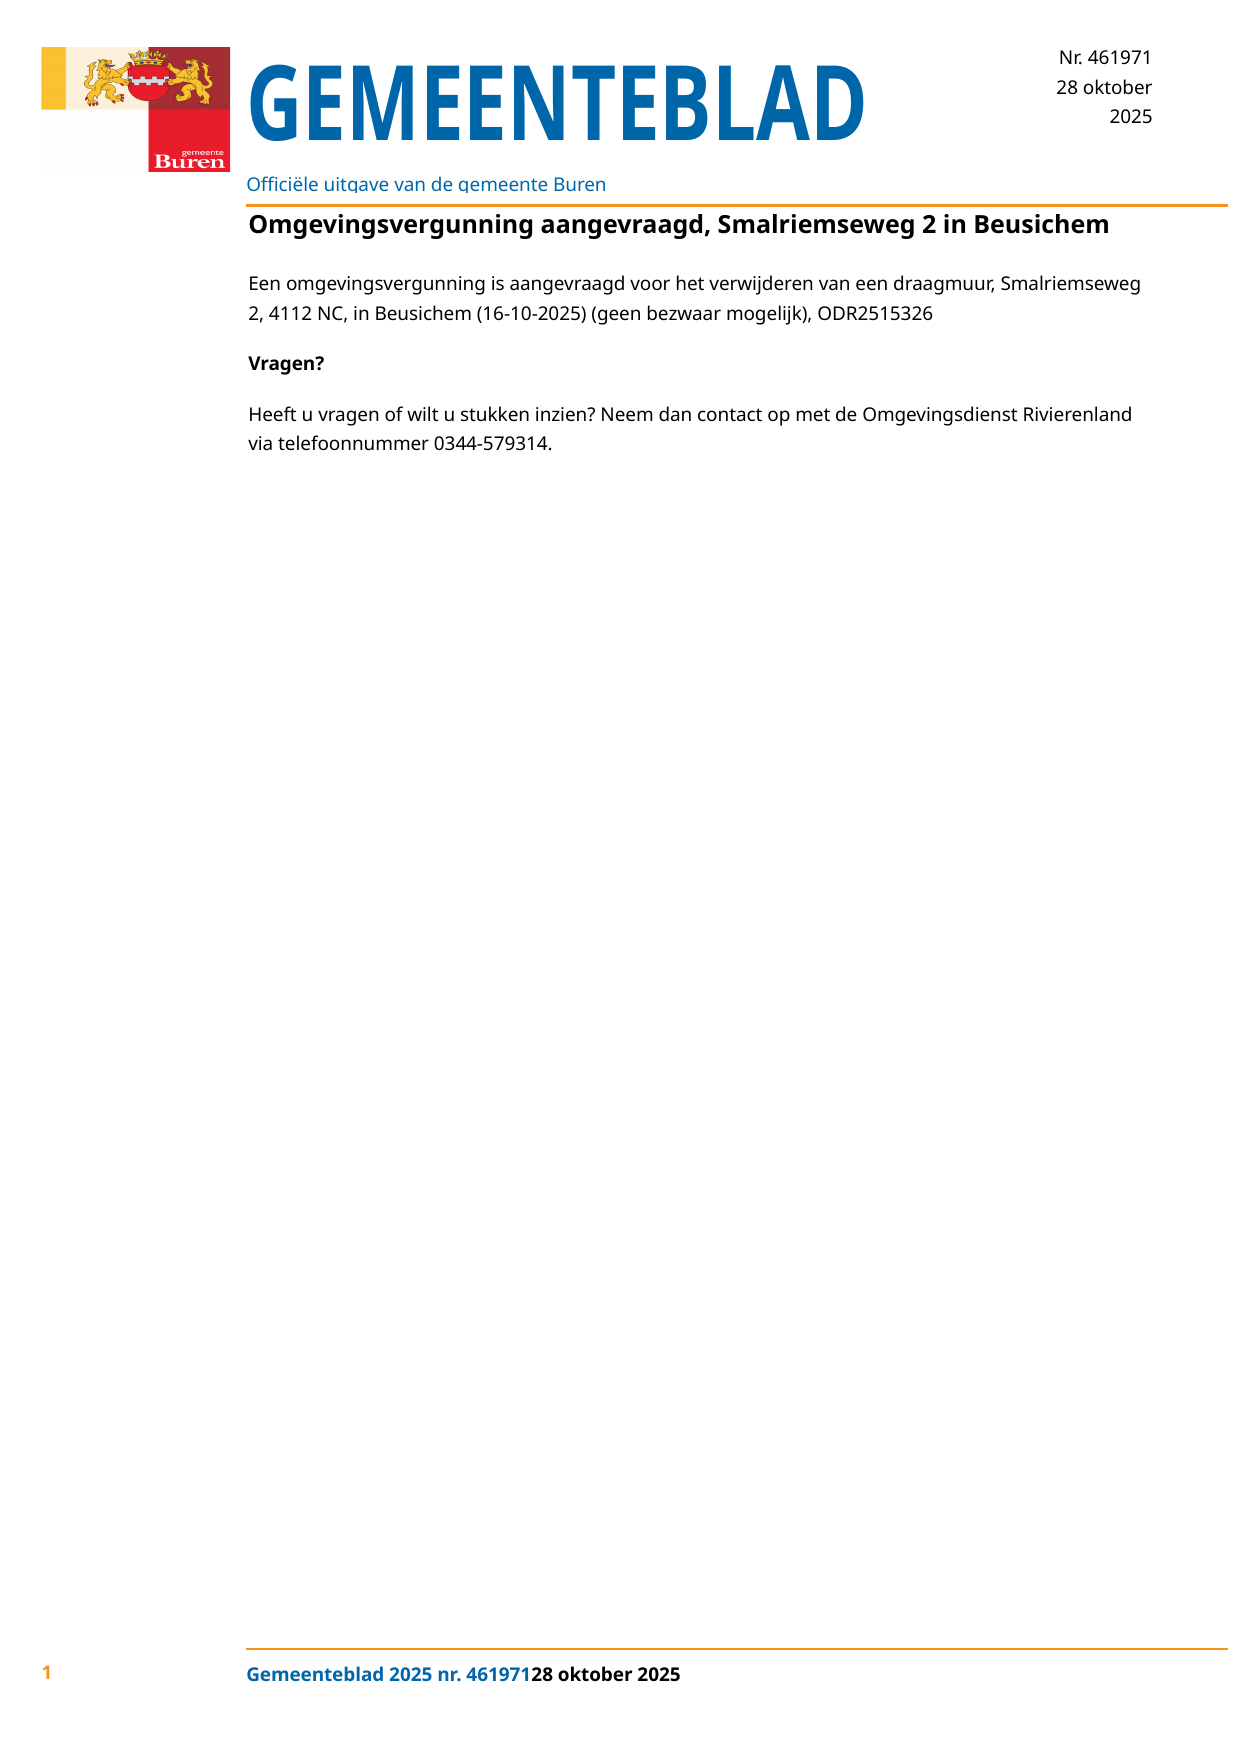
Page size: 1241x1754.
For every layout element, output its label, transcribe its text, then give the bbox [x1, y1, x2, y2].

text Een omgevingsvergunning is aangevraagd voor het verwijderen van een draagmuur, Smalriemseweg 2, 4112 NC, in Beusichem (16-10-2025) (geen bezwaar mogelijk), ODR2515326 [248, 270, 1152, 326]
text Omgevingsvergunning aangevraagd, Smalriemseweg 2 in Beusichem [248, 207, 1152, 241]
text Heeft u vragen of wilt u stukken inzien? Neem dan contact op met de Omgevingsdienst Rivierenland via telefoonnummer 0344-579314. [248, 401, 1152, 456]
picture [41, 47, 231, 172]
text Vragen? [248, 350, 1152, 376]
